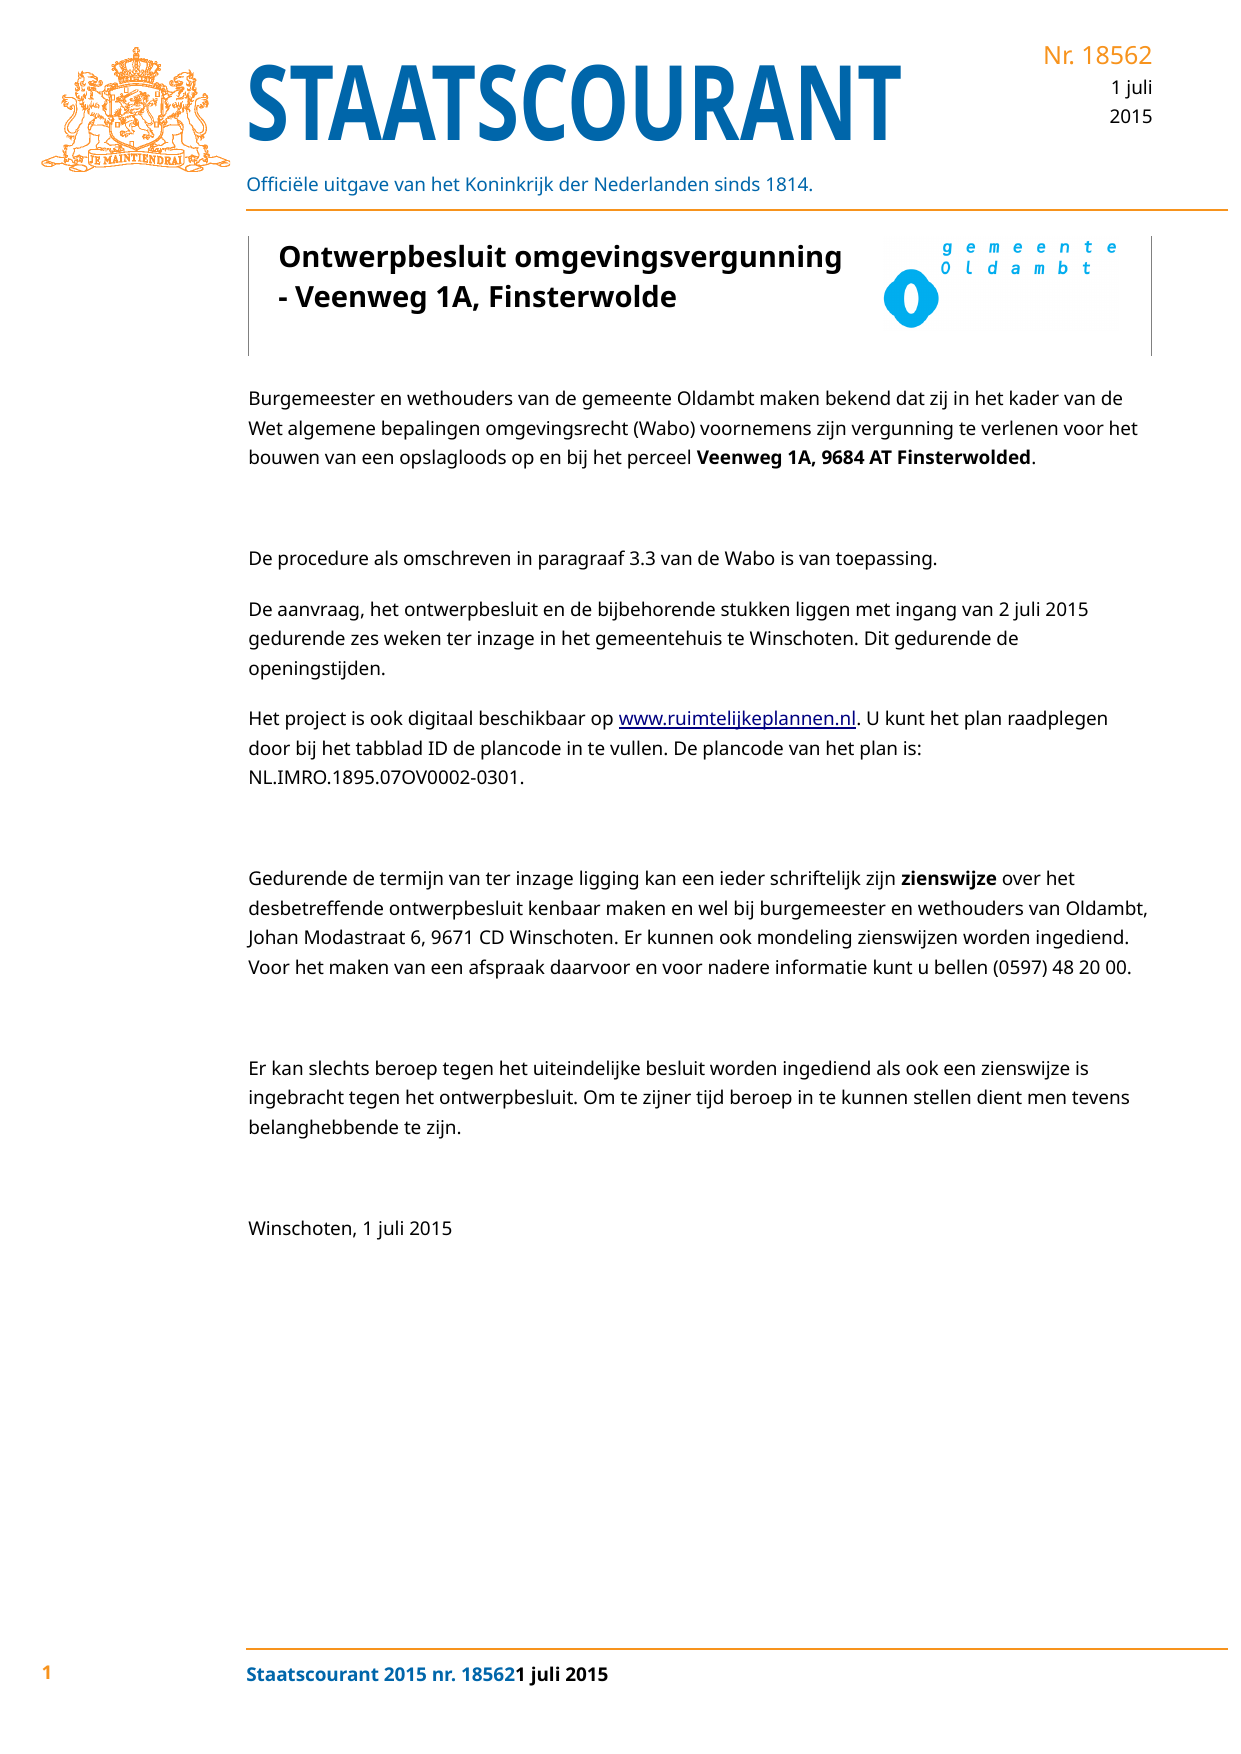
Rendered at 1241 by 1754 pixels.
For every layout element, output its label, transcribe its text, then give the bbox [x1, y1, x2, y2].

picture [41, 47, 231, 172]
text De procedure als omschreven in paragraaf 3.3 van de Wabo is van toepassing. [248, 545, 1152, 571]
text Het project is ook digitaal beschikbaar op www.ruimtelijkeplannen.nl. U kunt het plan raadplegen door bij het tabblad ID de plancode in te vullen. De plancode van het plan is: NL.IMRO.1895.07OV0002-0301. [248, 705, 1152, 790]
table_header Ontwerpbesluit omgevingsvergunning - Veenweg 1A, Finsterwolde [249, 236, 850, 356]
text Winschoten, 1 juli 2015 [248, 1215, 1152, 1241]
picture [882, 236, 1119, 331]
text Burgemeester en wethouders van de gemeente Oldambt maken bekend dat zij in het kader van de Wet algemene bepalingen omgevingsrecht (Wabo) voornemens zijn vergunning te verlenen voor het bouwen van een opslagloods op en bij het perceel Veenweg 1A, 9684 AT Finsterwolded. [248, 385, 1152, 470]
text Gedurende de termijn van ter inzage ligging kan een ieder schriftelijk zijn zienswijze over het desbetreffende ontwerpbesluit kenbaar maken en wel bij burgemeester en wethouders van Oldambt, Johan Modastraat 6, 9671 CD Winschoten. Er kunnen ook mondeling zienswijzen worden ingediend. Voor het maken van een afspraak daarvoor en voor nadere informatie kunt u bellen (0597) 48 20 00. [248, 865, 1152, 980]
text De aanvraag, het ontwerpbesluit en de bijbehorende stukken liggen met ingang van 2 juli 2015 gedurende zes weken ter inzage in het gemeentehuis te Winschoten. Dit gedurende de openingstijden. [248, 596, 1152, 681]
table_header [850, 236, 1151, 356]
text Er kan slechts beroep tegen het uiteindelijke besluit worden ingediend als ook een zienswijze is ingebracht tegen het ontwerpbesluit. Om te zijner tijd beroep in te kunnen stellen dient men tevens belanghebbende te zijn. [248, 1055, 1152, 1140]
